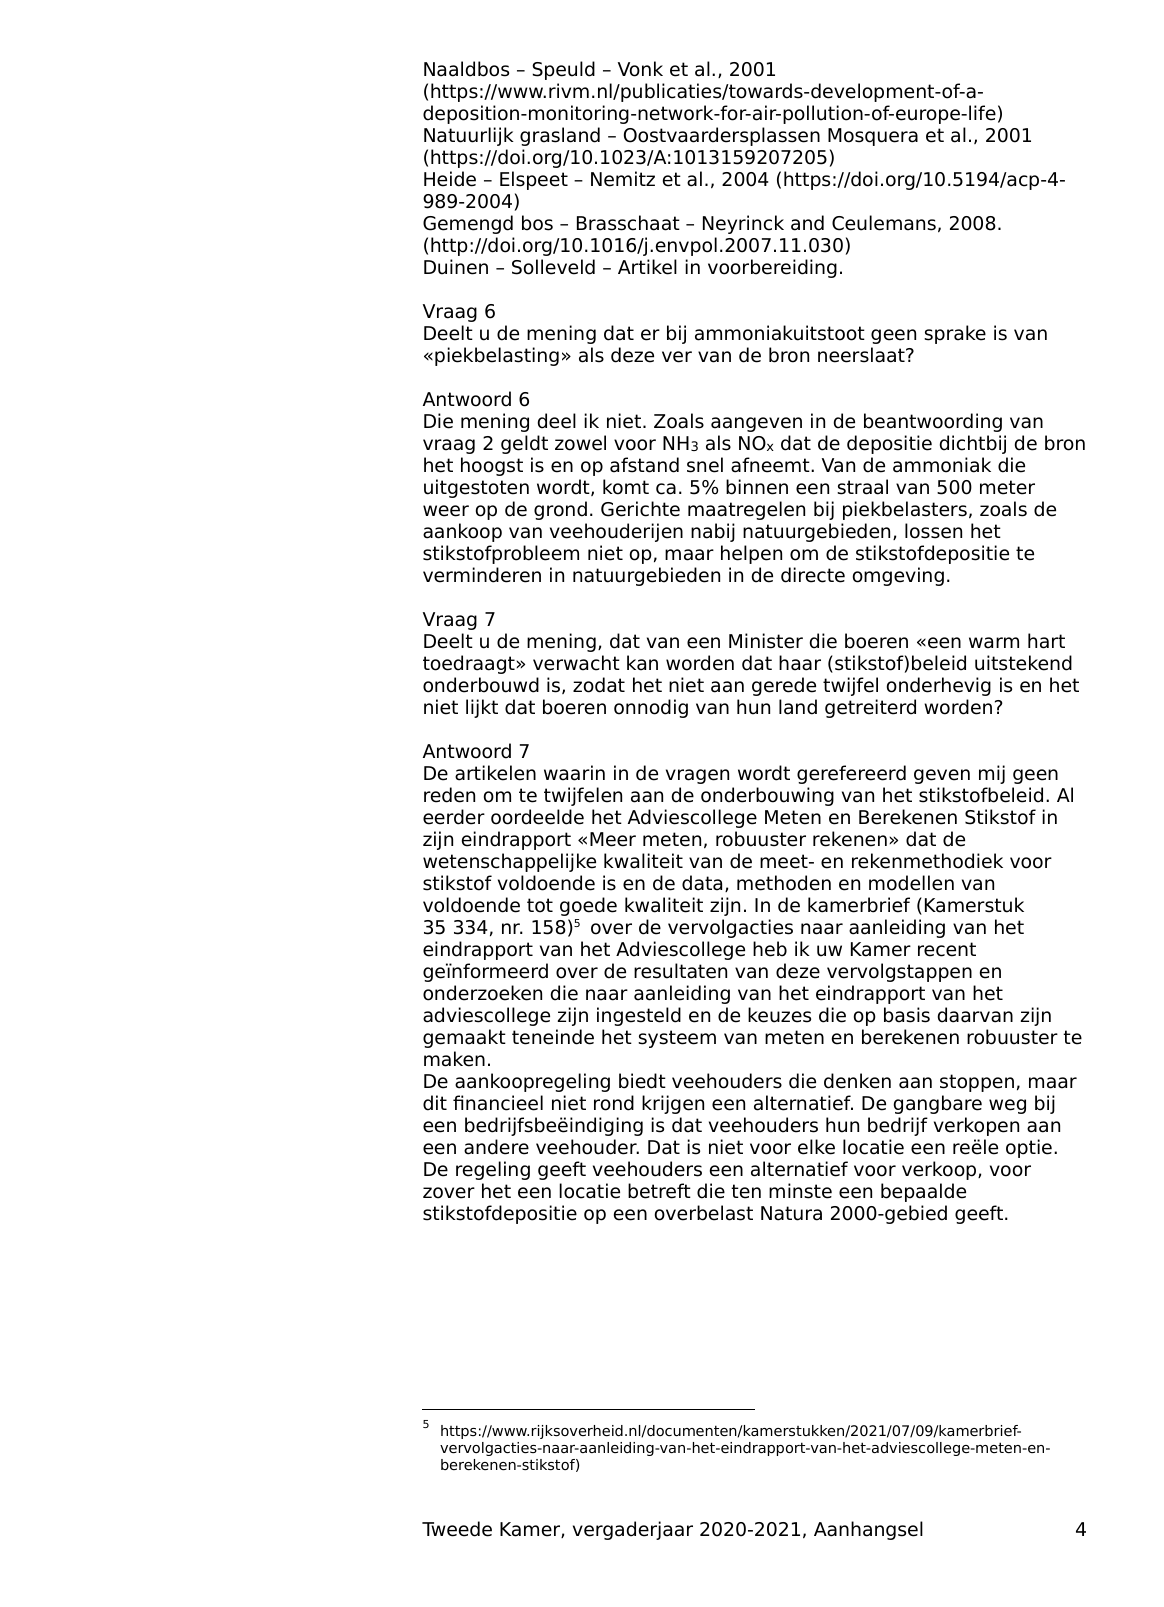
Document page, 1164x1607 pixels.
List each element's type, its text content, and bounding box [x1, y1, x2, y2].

text Antwoord 6 [422, 389, 1087, 411]
text Natuurlijk grasland – Oostvaardersplassen Mosquera et al., 2001 (https://doi.org/10.1023/A:1013159207205) [422, 125, 1087, 169]
text Gemengd bos – Brasschaat – Neyrinck and Ceulemans, 2008. (http://doi.org/10.1016/j.envpol.2007.11.030) [422, 213, 1087, 257]
text Deelt u de mening dat er bij ammoniakuitstoot geen sprake is van «piekbelasting» als deze ver van de bron neerslaat? [422, 323, 1087, 367]
text De aankoopregeling biedt veehouders die denken aan stoppen, maar dit financieel niet rond krijgen een alternatief. De gangbare weg bij een bedrijfsbeëindiging is dat veehouders hun bedrijf verkopen aan een andere veehouder. Dat is niet voor elke locatie een reële optie. De regeling geeft veehouders een alternatief voor verkoop, voor zover het een locatie betreft die ten minste een bepaalde stikstofdepositie op een overbelast Natura 2000-gebied geeft. [422, 1071, 1087, 1225]
text Duinen – Solleveld – Artikel in voorbereiding. [422, 257, 1087, 279]
text Vraag 7 [422, 609, 1087, 631]
text Antwoord 7 [422, 741, 1087, 763]
text Vraag 6 [422, 301, 1087, 323]
text https://www.rijksoverheid.nl/documenten/kamerstukken/2021/07/09/kamerbrief-vervolgacties-naar-aanleiding-van-het-eindrapport-van-het-adviescollege-meten-en-berekenen-stikstof) [422, 1418, 1087, 1474]
text Die mening deel ik niet. Zoals aangeven in de beantwoording van vraag 2 geldt zowel voor NH3 als NOx dat de depositie dichtbij de bron het hoogst is en op afstand snel afneemt. Van de ammoniak die uitgestoten wordt, komt ca. 5% binnen een straal van 500 meter weer op de grond. Gerichte maatregelen bij piekbelasters, zoals de aankoop van veehouderijen nabij natuurgebieden, lossen het stikstofprobleem niet op, maar helpen om de stikstofdepositie te verminderen in natuurgebieden in de directe omgeving. [422, 411, 1087, 587]
text De artikelen waarin in de vragen wordt gerefereerd geven mij geen reden om te twijfelen aan de onderbouwing van het stikstofbeleid. Al eerder oordeelde het Adviescollege Meten en Berekenen Stikstof in zijn eindrapport «Meer meten, robuuster rekenen» dat de wetenschappelijke kwaliteit van de meet- en rekenmethodiek voor stikstof voldoende is en de data, methoden en modellen van voldoende tot goede kwaliteit zijn. In de kamerbrief (Kamerstuk 35 334, nr. 158) over de vervolgacties naar aanleiding van het eindrapport van het Adviescollege heb ik uw Kamer recent geïnformeerd over de resultaten van deze vervolgstappen en onderzoeken die naar aanleiding van het eindrapport van het adviescollege zijn ingesteld en de keuzes die op basis daarvan zijn gemaakt teneinde het systeem van meten en berekenen robuuster te maken. [422, 763, 1087, 1071]
text Heide – Elspeet – Nemitz et al., 2004 (https://doi.org/10.5194/acp-4-989-2004) [422, 169, 1087, 213]
text Naaldbos – Speuld – Vonk et al., 2001 (https://www.rivm.nl/publicaties/towards-development-of-a-deposition-monitoring-network-for-air-pollution-of-europe-life) [422, 59, 1087, 125]
text Deelt u de mening, dat van een Minister die boeren «een warm hart toedraagt» verwacht kan worden dat haar (stikstof)beleid uitstekend onderbouwd is, zodat het niet aan gerede twijfel onderhevig is en het niet lijkt dat boeren onnodig van hun land getreiterd worden? [422, 631, 1087, 719]
